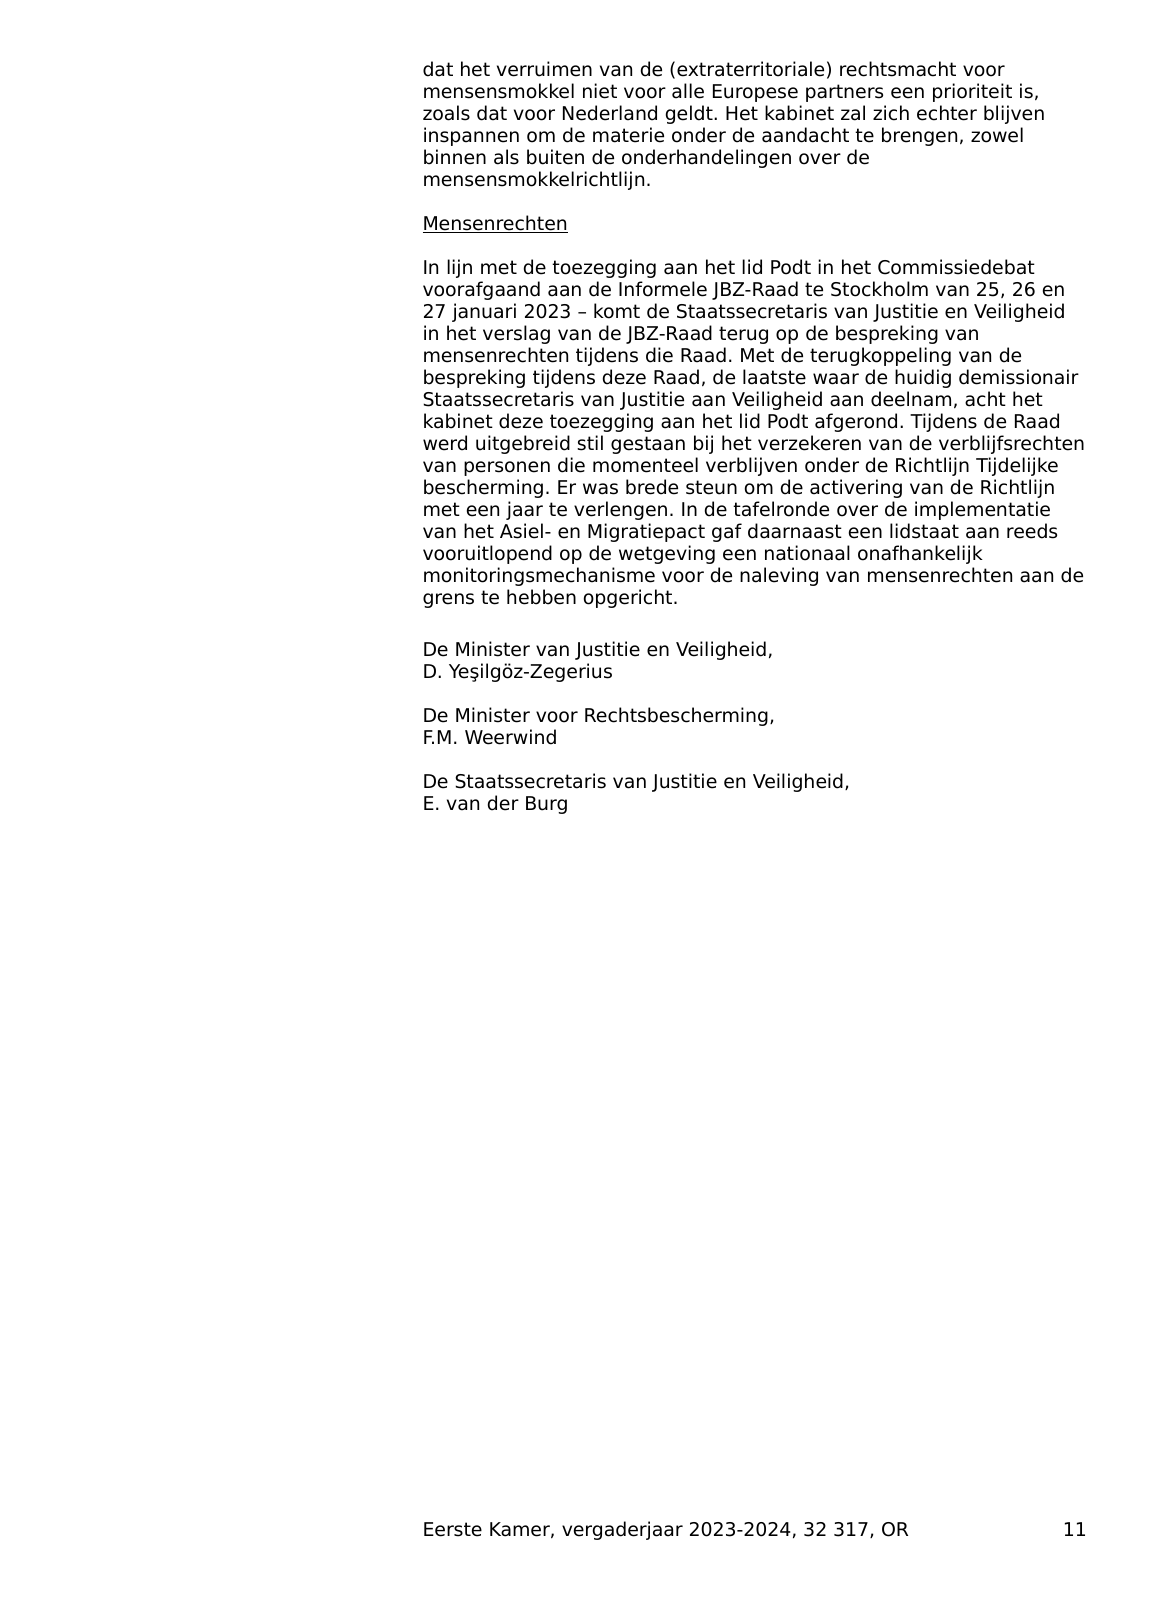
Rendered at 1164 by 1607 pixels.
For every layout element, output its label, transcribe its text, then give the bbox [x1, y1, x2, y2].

subtitle Mensenrechten [422, 213, 1087, 235]
text dat het verruimen van de (extraterritoriale) rechtsmacht voor mensensmokkel niet voor alle Europese partners een prioriteit is, zoals dat voor Nederland geldt. Het kabinet zal zich echter blijven inspannen om de materie onder de aandacht te brengen, zowel binnen als buiten de onderhandelingen over de mensensmokkelrichtlijn. [422, 59, 1087, 191]
text De Minister voor Rechtsbescherming, F.M. Weerwind [422, 705, 1087, 749]
text De Minister van Justitie en Veiligheid, D. Yeşilgöz-Zegerius [422, 639, 1087, 683]
text In lijn met de toezegging aan het lid Podt in het Commissiedebat voorafgaand aan de Informele JBZ-Raad te Stockholm van 25, 26 en 27 januari 2023 – komt de Staatssecretaris van Justitie en Veiligheid in het verslag van de JBZ-Raad terug op de bespreking van mensenrechten tijdens die Raad. Met de terugkoppeling van de bespreking tijdens deze Raad, de laatste waar de huidig demissionair Staatssecretaris van Justitie aan Veiligheid aan deelnam, acht het kabinet deze toezegging aan het lid Podt afgerond. Tijdens de Raad werd uitgebreid stil gestaan bij het verzekeren van de verblijfsrechten van personen die momenteel verblijven onder de Richtlijn Tijdelijke bescherming. Er was brede steun om de activering van de Richtlijn met een jaar te verlengen. In de tafelronde over de implementatie van het Asiel- en Migratiepact gaf daarnaast een lidstaat aan reeds vooruitlopend op de wetgeving een nationaal onafhankelijk monitoringsmechanisme voor de naleving van mensenrechten aan de grens te hebben opgericht. [422, 257, 1087, 609]
text De Staatssecretaris van Justitie en Veiligheid, E. van der Burg [422, 771, 1087, 815]
